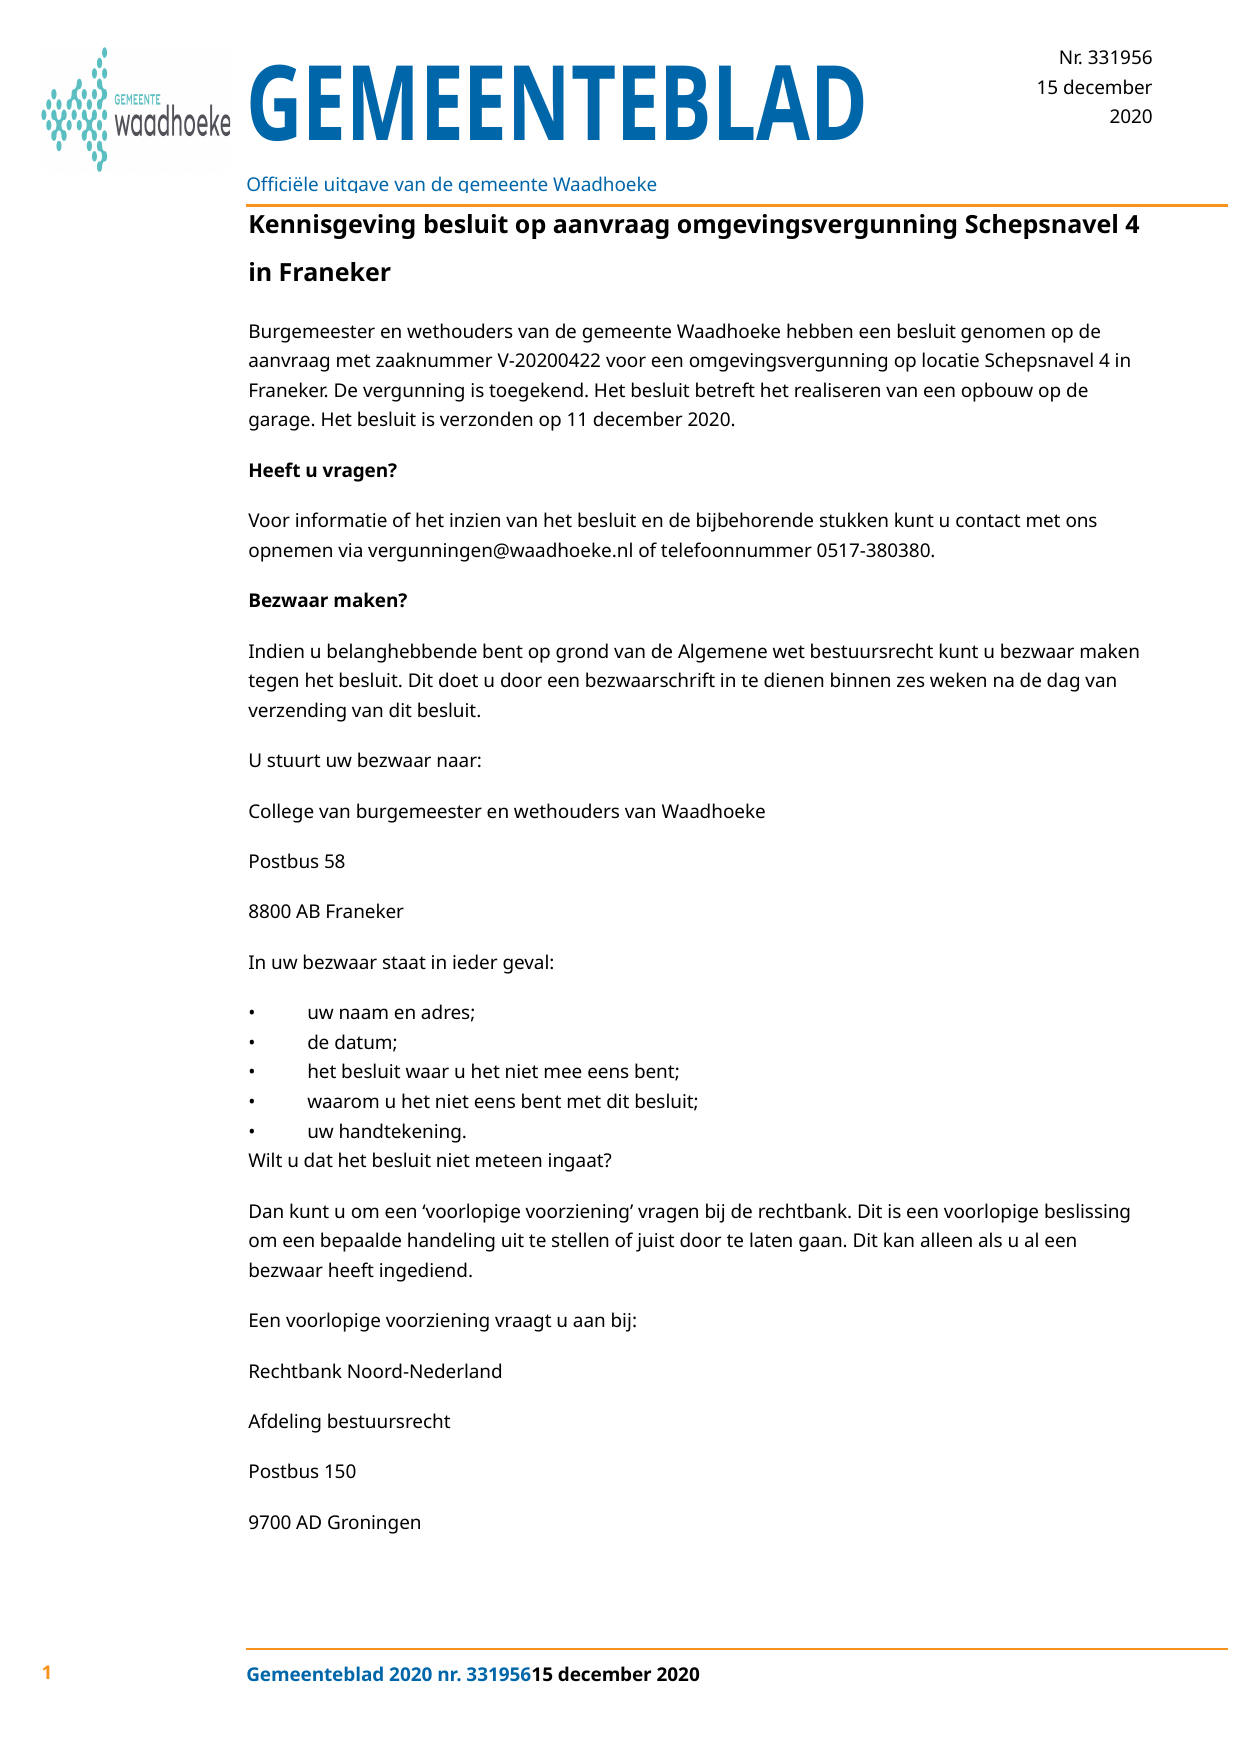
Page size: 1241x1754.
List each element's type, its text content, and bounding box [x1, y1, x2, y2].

text Wilt u dat het besluit niet meteen ingaat? [248, 1147, 1152, 1173]
text Heeft u vragen? [248, 457, 1152, 483]
text Voor informatie of het inzien van het besluit en de bijbehorende stukken kunt u contact met ons opnemen via vergunningen@waadhoeke.nl of telefoonnummer 0517-380380. [248, 507, 1152, 563]
text Kennisgeving besluit op aanvraag omgevingsvergunning Schepsnavel 4 in Franeker [248, 207, 1152, 288]
text College van burgemeester en wethouders van Waadhoeke [248, 798, 1152, 824]
text Afdeling bestuursrecht [248, 1408, 1152, 1434]
text Bezwaar maken? [248, 587, 1152, 613]
text Rechtbank Noord-Nederland [248, 1358, 1152, 1384]
text Dan kunt u om een ‘voorlopige voorziening’ vragen bij de rechtbank. Dit is een voorlopige beslissing om een bepaalde handeling uit te stellen of juist door te laten gaan. Dit kan alleen als u al een bezwaar heeft ingediend. [248, 1198, 1152, 1283]
text Burgemeester en wethouders van de gemeente Waadhoeke hebben een besluit genomen op de aanvraag met zaaknummer V-20200422 voor een omgevingsvergunning op locatie Schepsnavel 4 in Franeker. De vergunning is toegekend. Het besluit betreft het realiseren van een opbouw op de garage. Het besluit is verzonden op 11 december 2020. [248, 318, 1152, 432]
list de datum; [248, 1029, 1152, 1055]
list uw handtekening. [248, 1118, 1152, 1144]
text Indien u belanghebbende bent op grond van de Algemene wet bestuursrecht kunt u bezwaar maken tegen het besluit. Dit doet u door een bezwaarschrift in te dienen binnen zes weken na de dag van verzending van dit besluit. [248, 638, 1152, 723]
text Postbus 150 [248, 1459, 1152, 1484]
list waarom u het niet eens bent met dit besluit; [248, 1088, 1152, 1114]
text U stuurt uw bezwaar naar: [248, 747, 1152, 773]
list uw naam en adres; [248, 999, 1152, 1025]
text 9700 AD Groningen [248, 1509, 1152, 1535]
text Een voorlopige voorziening vraagt u aan bij: [248, 1307, 1152, 1333]
list het besluit waar u het niet mee eens bent; [248, 1059, 1152, 1084]
text Postbus 58 [248, 848, 1152, 874]
text 8800 AB Franeker [248, 899, 1152, 924]
picture [41, 47, 231, 172]
text In uw bezwaar staat in ieder geval: [248, 949, 1152, 975]
